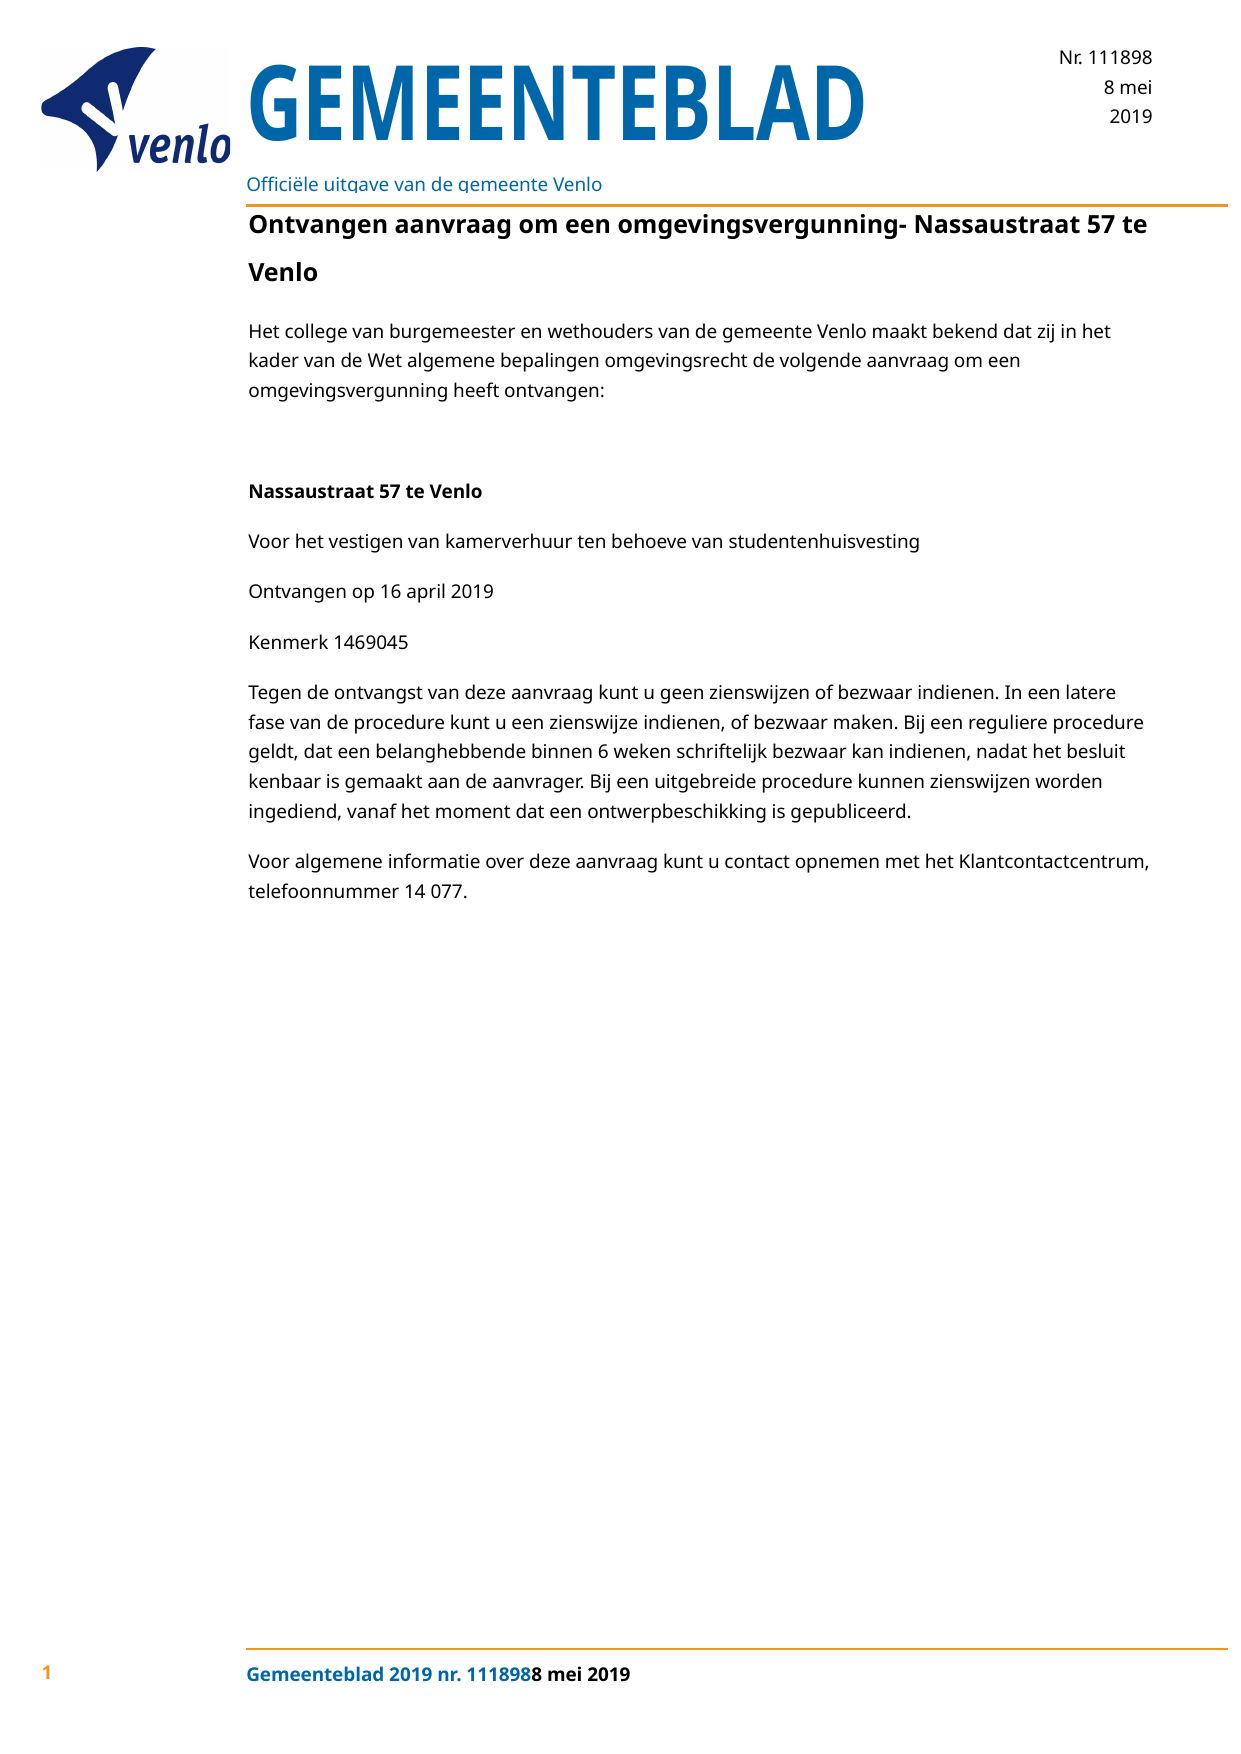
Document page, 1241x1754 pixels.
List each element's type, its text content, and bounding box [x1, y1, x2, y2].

text Kenmerk 1469045 [248, 629, 1152, 655]
text Nassaustraat 57 te Venlo [248, 478, 1152, 504]
picture [41, 47, 231, 172]
text Ontvangen aanvraag om een omgevingsvergunning- Nassaustraat 57 te Venlo [248, 207, 1152, 288]
text Voor het vestigen van kamerverhuur ten behoeve van studentenhuisvesting [248, 528, 1152, 554]
text Ontvangen op 16 april 2019 [248, 579, 1152, 604]
text Het college van burgemeester en wethouders van de gemeente Venlo maakt bekend dat zij in het kader van de Wet algemene bepalingen omgevingsrecht de volgende aanvraag om een omgevingsvergunning heeft ontvangen: [248, 318, 1152, 403]
text Voor algemene informatie over deze aanvraag kunt u contact opnemen met het Klantcontactcentrum, telefoonnummer 14 077. [248, 848, 1152, 904]
text Tegen de ontvangst van deze aanvraag kunt u geen zienswijzen of bezwaar indienen. In een latere fase van de procedure kunt u een zienswijze indienen, of bezwaar maken. Bij een reguliere procedure geldt, dat een belanghebbende binnen 6 weken schriftelijk bezwaar kan indienen, nadat het besluit kenbaar is gemaakt aan de aanvrager. Bij een uitgebreide procedure kunnen zienswijzen worden ingediend, vanaf het moment dat een ontwerpbeschikking is gepubliceerd. [248, 679, 1152, 824]
